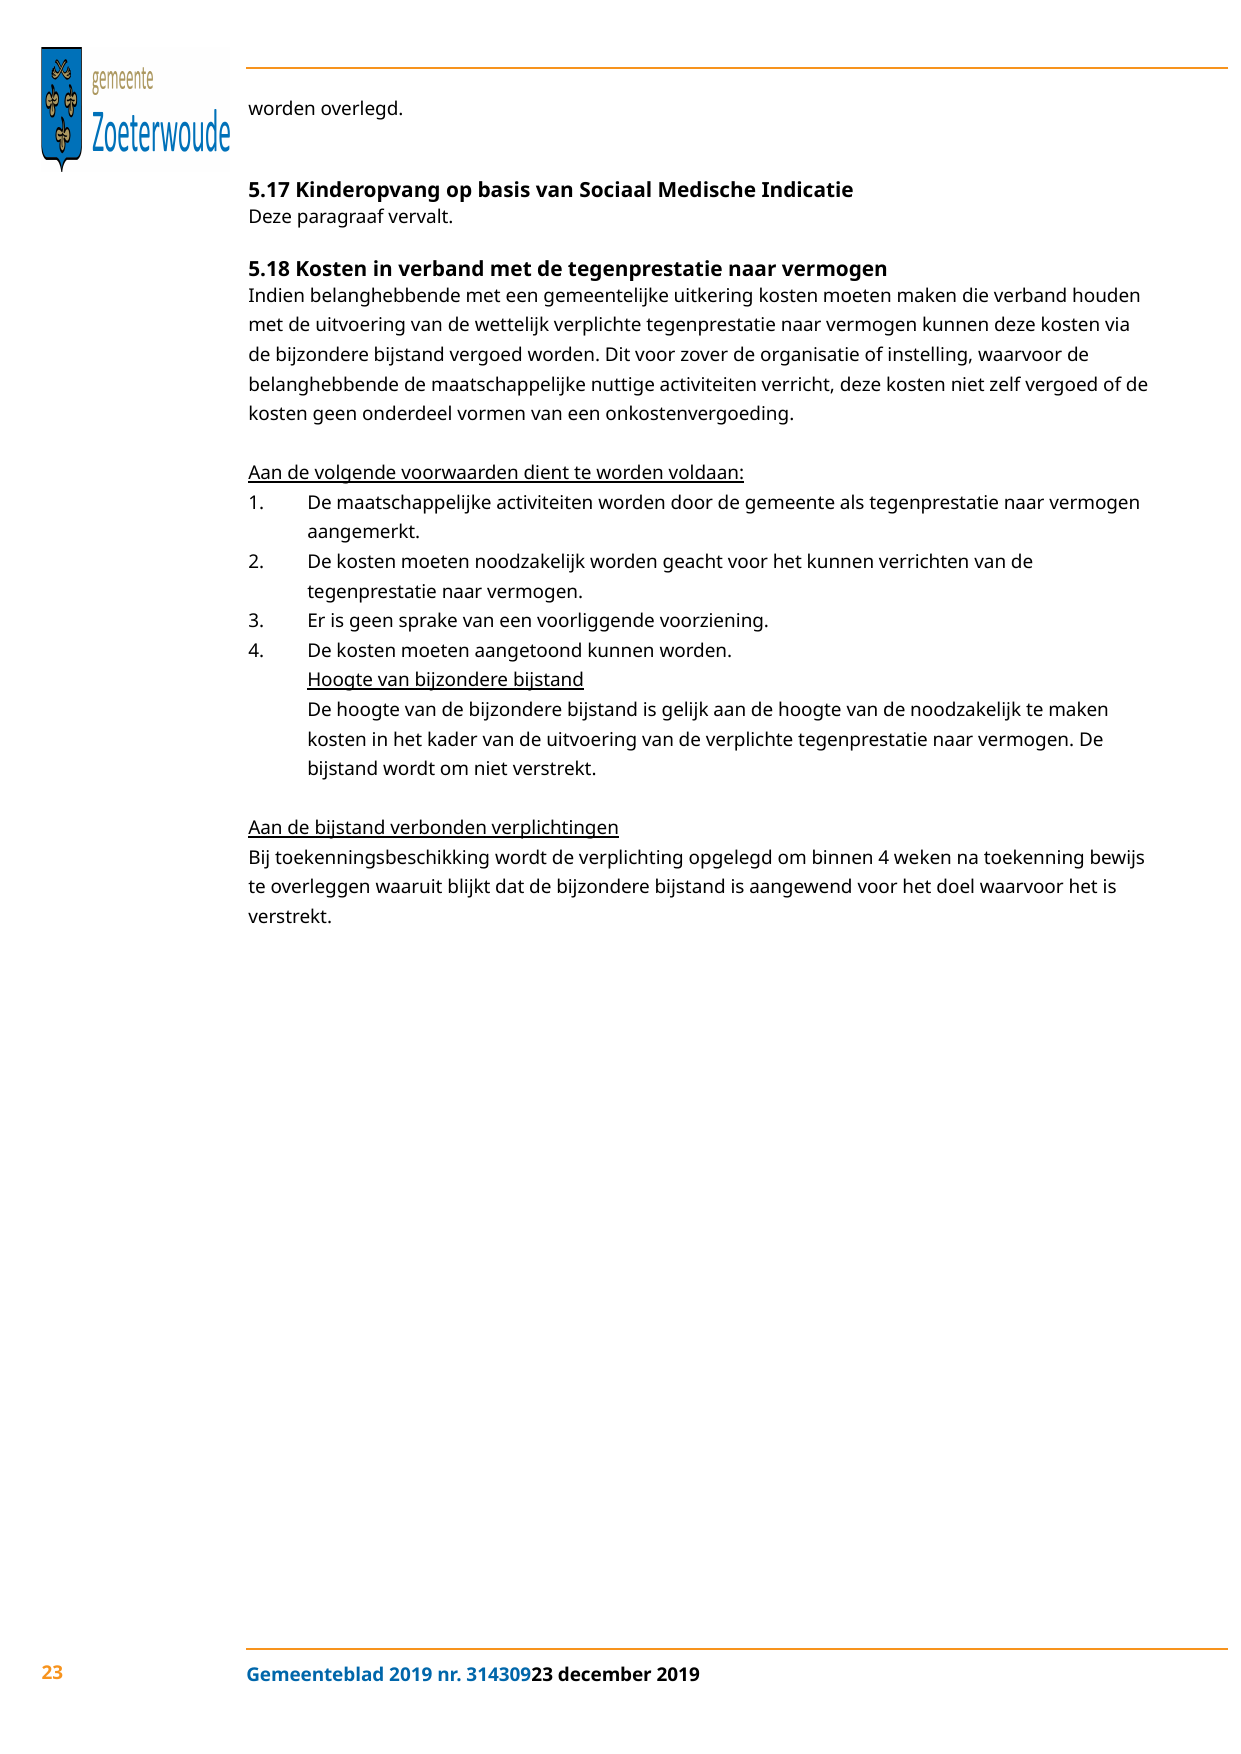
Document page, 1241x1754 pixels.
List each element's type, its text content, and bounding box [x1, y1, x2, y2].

text Aan de bijstand verbonden verplichtingen [248, 814, 1152, 840]
text Aan de volgende voorwaarden dient te worden voldaan: [248, 459, 1152, 485]
list De maatschappelijke activiteiten worden door de gemeente als tegenprestatie naar vermogen aangemerkt. [248, 489, 1152, 544]
list De kosten moeten aangetoond kunnen worden. [248, 637, 1152, 663]
list Hoogte van bijzondere bijstand [248, 667, 1152, 692]
list De hoogte van de bijzondere bijstand is gelijk aan de hoogte van de noodzakelijk te maken kosten in het kader van de uitvoering van de verplichte tegenprestatie naar vermogen. De bijstand wordt om niet verstrekt. [248, 696, 1152, 781]
text Indien belanghebbende met een gemeentelijke uitkering kosten moeten maken die verband houden met de uitvoering van de wettelijk verplichte tegenprestatie naar vermogen kunnen deze kosten via de bijzondere bijstand vergoed worden. Dit voor zover de organisatie of instelling, waarvoor de belanghebbende de maatschappelijke nuttige activiteiten verricht, deze kosten niet zelf vergoed of de kosten geen onderdeel vormen van een onkostenvergoeding. [248, 282, 1152, 426]
text Deze paragraaf vervalt. [248, 203, 1152, 229]
list De kosten moeten noodzakelijk worden geacht voor het kunnen verrichten van de tegenprestatie naar vermogen. [248, 548, 1152, 604]
text 5.17 Kinderopvang op basis van Sociaal Medische Indicatie [248, 175, 1152, 203]
text Bij toekenningsbeschikking wordt de verplichting opgelegd om binnen 4 weken na toekenning bewijs te overleggen waaruit blijkt dat de bijzondere bijstand is aangewend voor het doel waarvoor het is verstrekt. [248, 844, 1152, 929]
list Er is geen sprake van een voorliggende voorziening. [248, 607, 1152, 633]
text 5.18 Kosten in verband met de tegenprestatie naar vermogen [248, 254, 1152, 282]
picture [41, 47, 231, 172]
text worden overlegd. [248, 95, 1152, 121]
